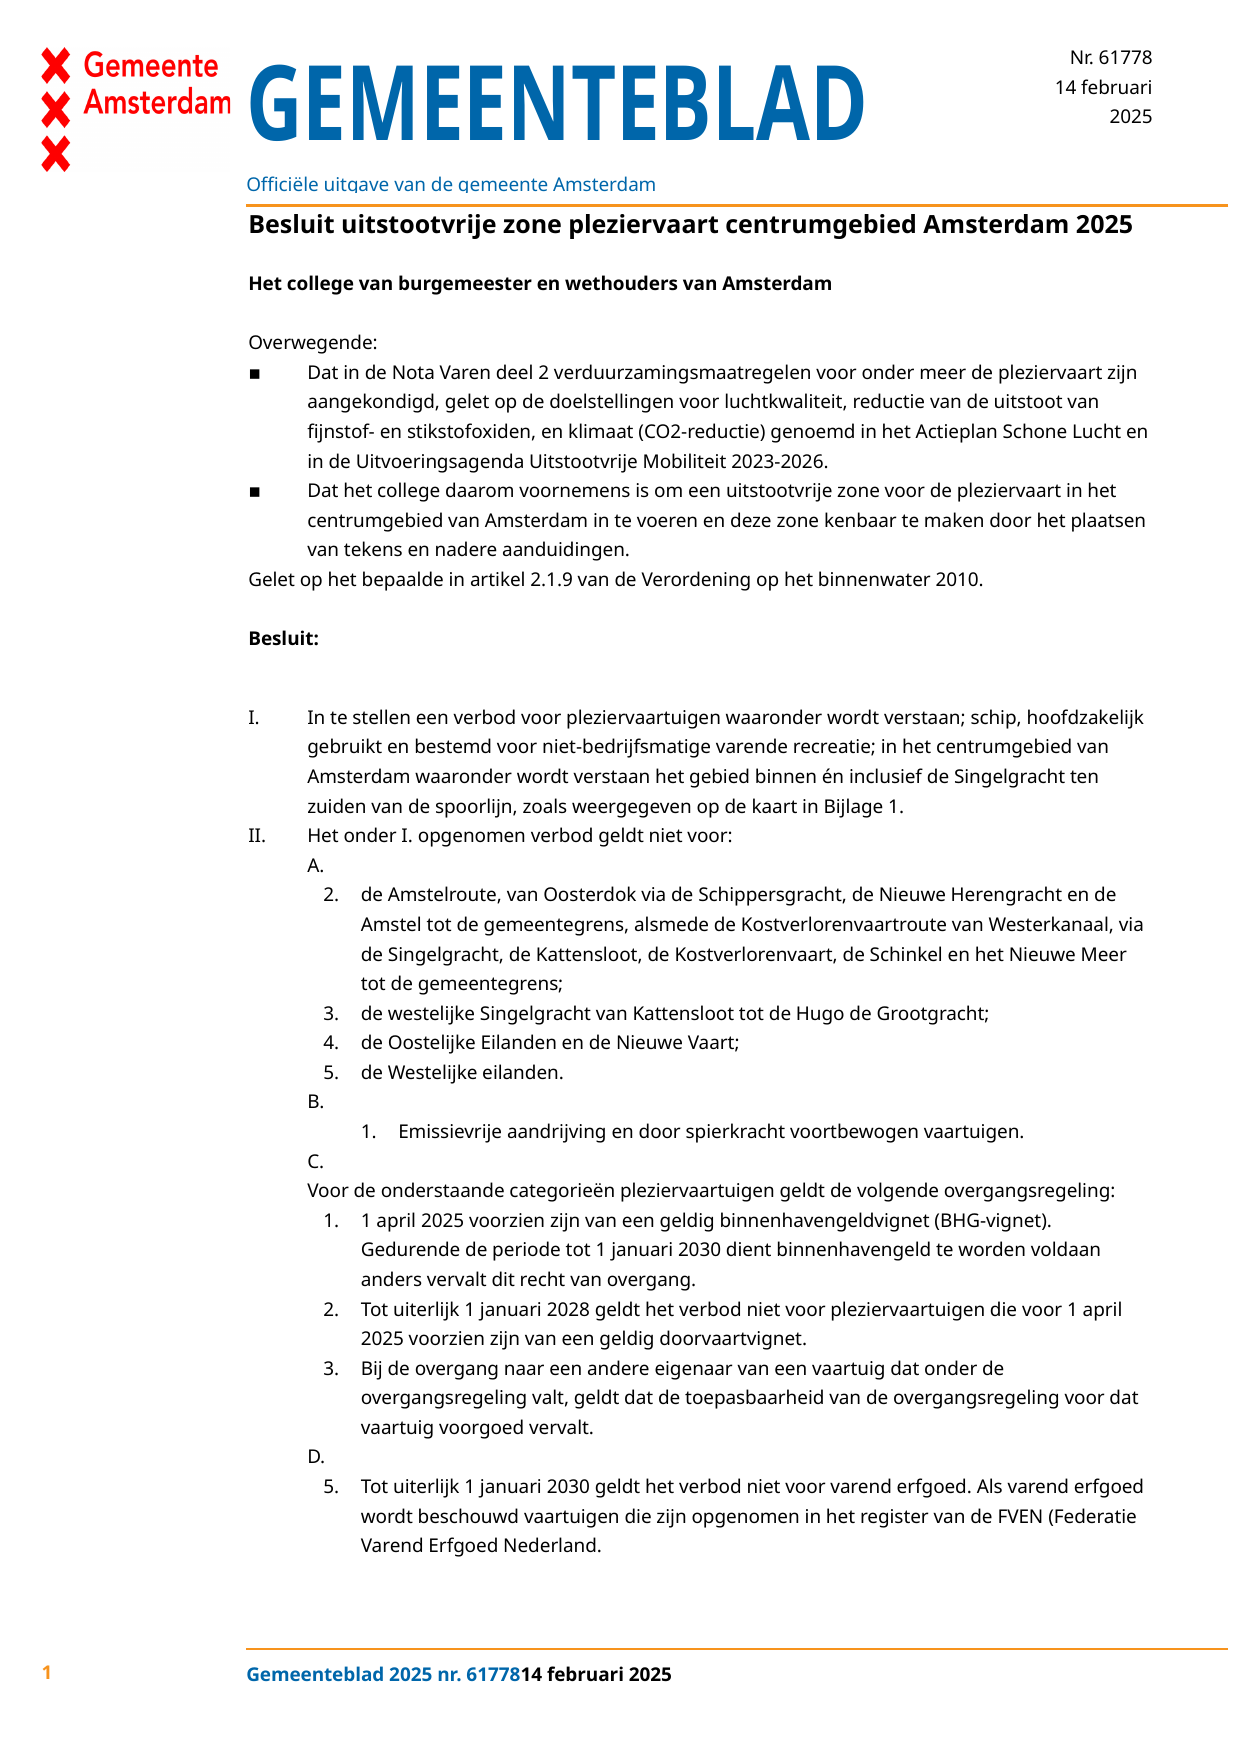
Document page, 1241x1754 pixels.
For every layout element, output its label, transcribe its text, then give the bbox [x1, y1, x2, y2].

list de Oostelijke Eilanden en de Nieuwe Vaart; [323, 1029, 1152, 1055]
text Overwegende: [248, 329, 1152, 355]
list Dat in de Nota Varen deel 2 verduurzamingsmaatregelen voor onder meer de pleziervaart zijn aangekondigd, gelet op de doelstellingen voor luchtkwaliteit, reductie van de uitstoot van fijnstof- en stikstofoxiden, en klimaat (CO2-reductie) genoemd in het Actieplan Schone Lucht en in de Uitvoeringsagenda Uitstootvrije Mobiliteit 2023-2026. [248, 359, 1152, 473]
list Emissievrije aandrijving en door spierkracht voortbewogen vaartuigen. [361, 1118, 1152, 1144]
list de Westelijke eilanden. [323, 1059, 1152, 1085]
text Gelet op het bepaalde in artikel 2.1.9 van de Verordening op het binnenwater 2010. [248, 566, 1152, 592]
list Dat het college daarom voornemens is om een uitstootvrije zone voor de pleziervaart in het centrumgebied van Amsterdam in te voeren en deze zone kenbaar te maken door het plaatsen van tekens en nadere aanduidingen. [248, 477, 1152, 562]
list Tot uiterlijk 1 januari 2028 geldt het verbod niet voor pleziervaartuigen die voor 1 april 2025 voorzien zijn van een geldig doorvaartvignet. [323, 1296, 1152, 1351]
list In te stellen een verbod voor pleziervaartuigen waaronder wordt verstaan; schip, hoofdzakelijk gebruikt en bestemd voor niet-bedrijfsmatige varende recreatie; in het centrumgebied van Amsterdam waaronder wordt verstaan het gebied binnen én inclusief de Singelgracht ten zuiden van de spoorlijn, zoals weergegeven op de kaart in Bijlage 1. [248, 704, 1152, 819]
picture [41, 47, 231, 172]
list de Amstelroute, van Oosterdok via de Schippersgracht, de Nieuwe Herengracht en de Amstel tot de gemeentegrens, alsmede de Kostverlorenvaartroute van Westerkanaal, via de Singelgracht, de Kattensloot, de Kostverlorenvaart, de Schinkel en het Nieuwe Meer tot de gemeentegrens; [323, 882, 1152, 996]
list de westelijke Singelgracht van Kattensloot tot de Hugo de Grootgracht; [323, 1000, 1152, 1026]
list Bij de overgang naar een andere eigenaar van een vaartuig dat onder de overgangsregeling valt, geldt dat de toepasbaarheid van de overgangsregeling voor dat vaartuig voorgoed vervalt. [323, 1355, 1152, 1440]
text Besluit uitstootvrije zone pleziervaart centrumgebied Amsterdam 2025 [248, 207, 1152, 241]
list Het onder I. opgenomen verbod geldt niet voor: [248, 822, 1152, 848]
list Voor de onderstaande categorieën pleziervaartuigen geldt de volgende overgangsregeling: [248, 1177, 1152, 1203]
list 1 april 2025 voorzien zijn van een geldig binnenhavengeldvignet (BHG-vignet). Gedurende de periode tot 1 januari 2030 dient binnenhavengeld te worden voldaan anders vervalt dit recht van overgang. [323, 1207, 1152, 1292]
list Tot uiterlijk 1 januari 2030 geldt het verbod niet voor varend erfgoed. Als varend erfgoed wordt beschouwd vaartuigen die zijn opgenomen in het register van de FVEN (Federatie Varend Erfgoed Nederland. [323, 1473, 1152, 1558]
text Het college van burgemeester en wethouders van Amsterdam [248, 270, 1152, 296]
text Besluit: [248, 625, 1152, 651]
